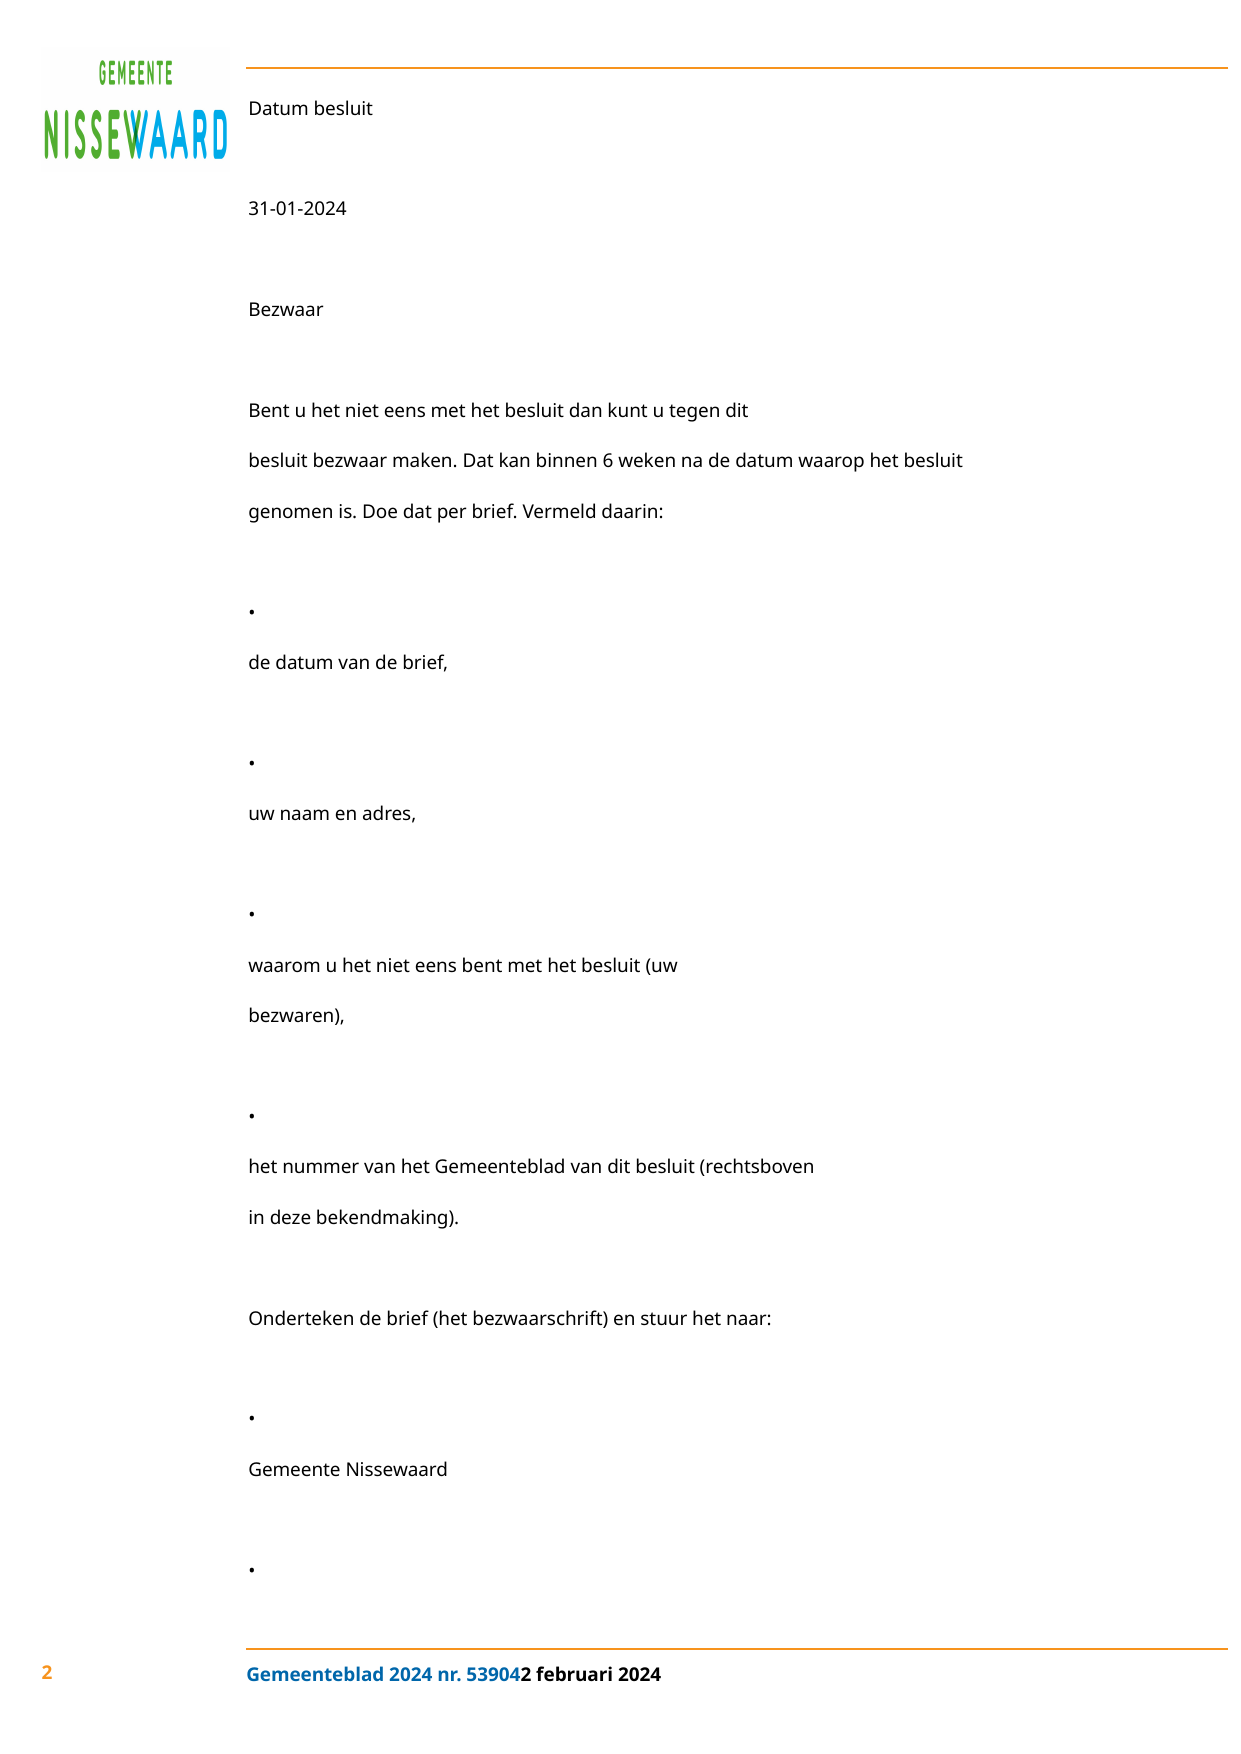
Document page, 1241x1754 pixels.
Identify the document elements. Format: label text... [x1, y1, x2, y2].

text • [248, 599, 1152, 625]
text in deze bekendmaking). [248, 1204, 1152, 1230]
text besluit bezwaar maken. Dat kan binnen 6 weken na de datum waarop het besluit [248, 448, 1152, 473]
text Bent u het niet eens met het besluit dan kunt u tegen dit [248, 397, 1152, 423]
text de datum van de brief, [248, 649, 1152, 675]
text Gemeente Nissewaard [248, 1456, 1152, 1482]
text waarom u het niet eens bent met het besluit (uw [248, 952, 1152, 978]
text • [248, 1406, 1152, 1431]
text het nummer van het Gemeenteblad van dit besluit (rechtsboven [248, 1153, 1152, 1179]
text • [248, 1557, 1152, 1583]
text Datum besluit [248, 95, 1152, 121]
text 31-01-2024 [248, 196, 1152, 221]
text • [248, 750, 1152, 776]
text bezwaren), [248, 1002, 1152, 1028]
picture [41, 47, 231, 172]
text genomen is. Doe dat per brief. Vermeld daarin: [248, 498, 1152, 524]
text • [248, 1103, 1152, 1129]
text uw naam en adres, [248, 801, 1152, 826]
text Bezwaar [248, 296, 1152, 322]
text • [248, 901, 1152, 927]
text Onderteken de brief (het bezwaarschrift) en stuur het naar: [248, 1305, 1152, 1331]
